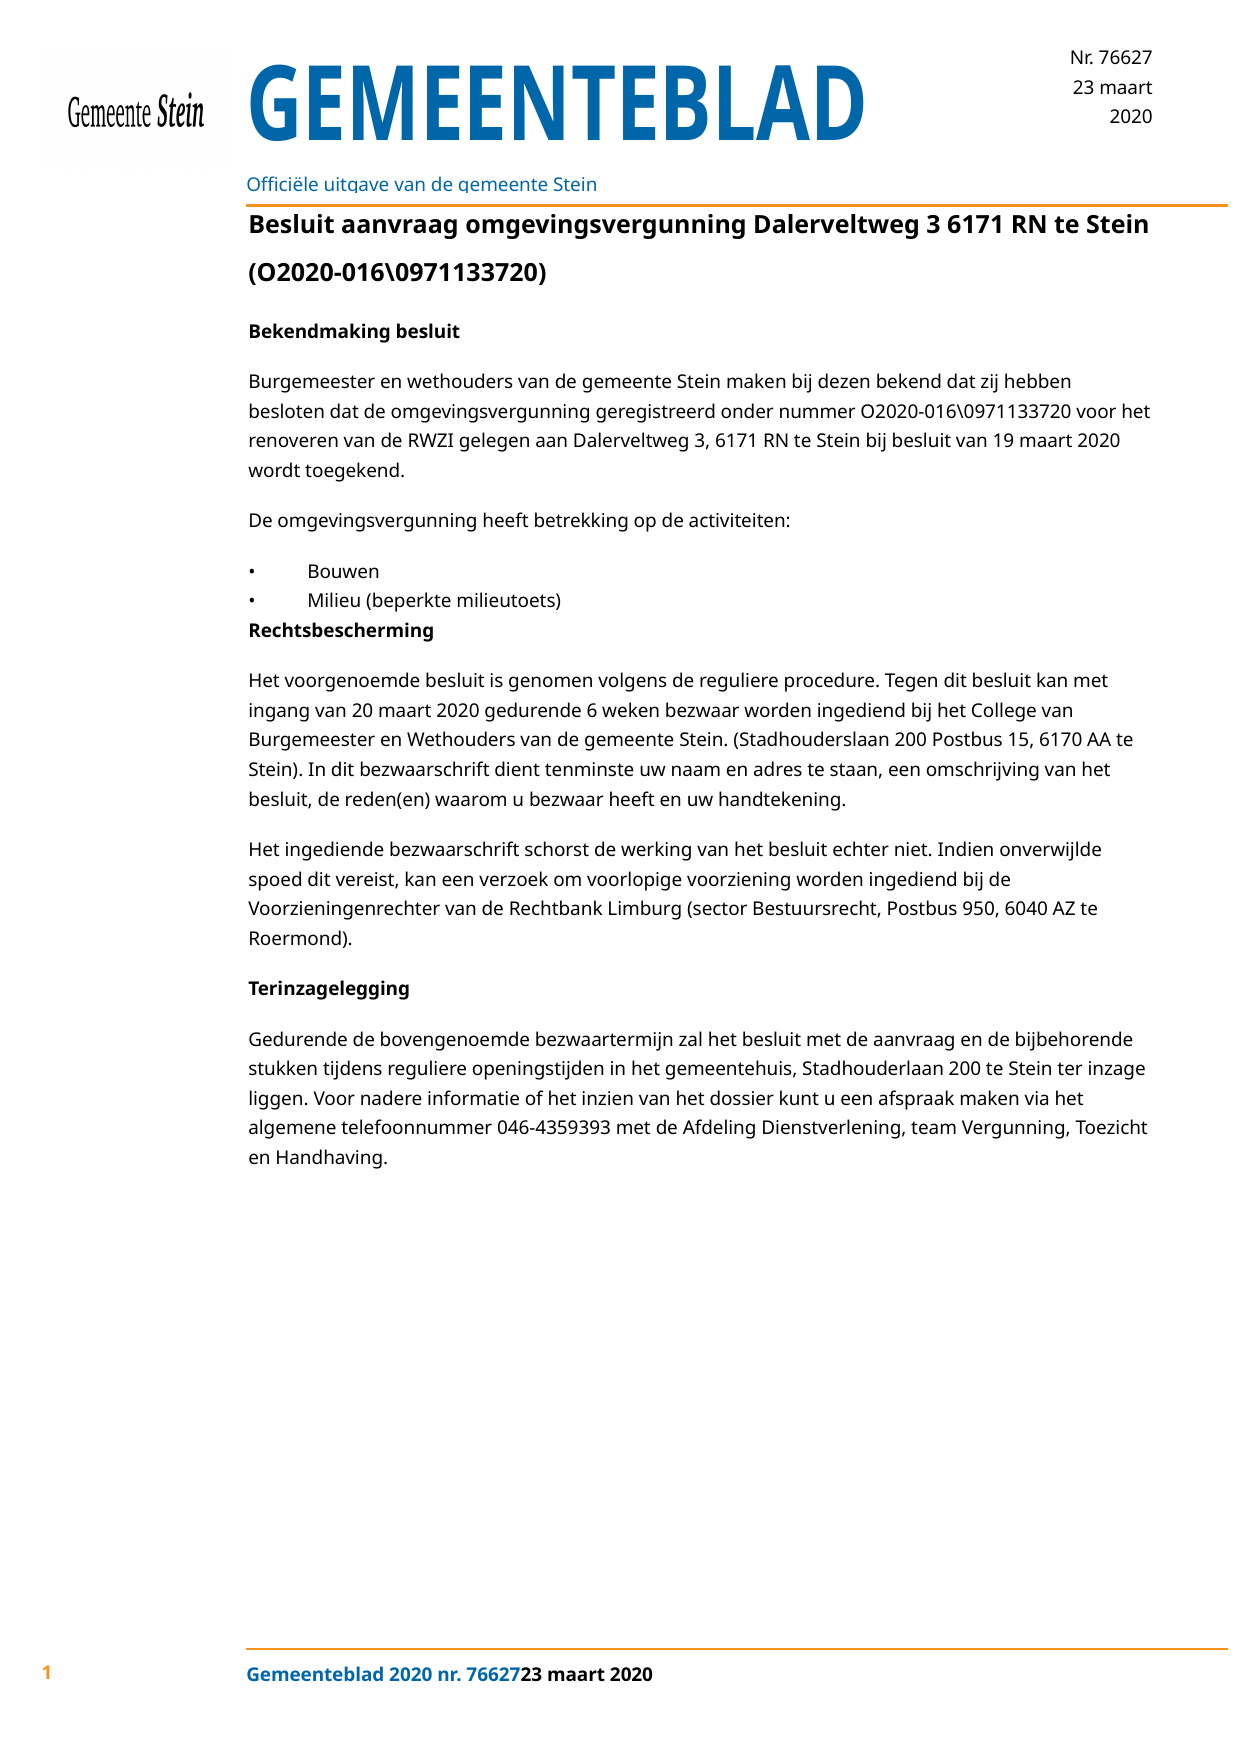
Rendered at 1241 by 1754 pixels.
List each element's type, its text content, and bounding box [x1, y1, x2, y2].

text Besluit aanvraag omgevingsvergunning Dalerveltweg 3 6171 RN te Stein (O2020-016\0971133720) [248, 207, 1152, 288]
text Terinzagelegging [248, 975, 1152, 1001]
list Milieu (beperkte milieutoets) [248, 587, 1152, 613]
text Het ingediende bezwaarschrift schorst de werking van het besluit echter niet. Indien onverwijlde spoed dit vereist, kan een verzoek om voorlopige voorziening worden ingediend bij de Voorzieningenrechter van de Rechtbank Limburg (sector Bestuursrecht, Postbus 950, 6040 AZ te Roermond). [248, 836, 1152, 951]
picture [41, 47, 231, 172]
text Het voorgenoemde besluit is genomen volgens de reguliere procedure. Tegen dit besluit kan met ingang van 20 maart 2020 gedurende 6 weken bezwaar worden ingediend bij het College van Burgemeester en Wethouders van de gemeente Stein. (Stadhouderslaan 200 Postbus 15, 6170 AA te Stein). In dit bezwaarschrift dient tenminste uw naam en adres te staan, een omschrijving van het besluit, de reden(en) waarom u bezwaar heeft en uw handtekening. [248, 667, 1152, 812]
text De omgevingsvergunning heeft betrekking op de activiteiten: [248, 507, 1152, 533]
text Gedurende de bovengenoemde bezwaartermijn zal het besluit met de aanvraag en de bijbehorende stukken tijdens reguliere openingstijden in het gemeentehuis, Stadhouderlaan 200 te Stein ter inzage liggen. Voor nadere informatie of het inzien van het dossier kunt u een afspraak maken via het algemene telefoonnummer 046-4359393 met de Afdeling Dienstverlening, team Vergunning, Toezicht en Handhaving. [248, 1026, 1152, 1170]
list Bouwen [248, 558, 1152, 584]
text Bekendmaking besluit [248, 318, 1152, 344]
text Burgemeester en wethouders van de gemeente Stein maken bij dezen bekend dat zij hebben besloten dat de omgevingsvergunning geregistreerd onder nummer O2020-016\0971133720 voor het renoveren van de RWZI gelegen aan Dalerveltweg 3, 6171 RN te Stein bij besluit van 19 maart 2020 wordt toegekend. [248, 368, 1152, 483]
text Rechtsbescherming [248, 617, 1152, 643]
